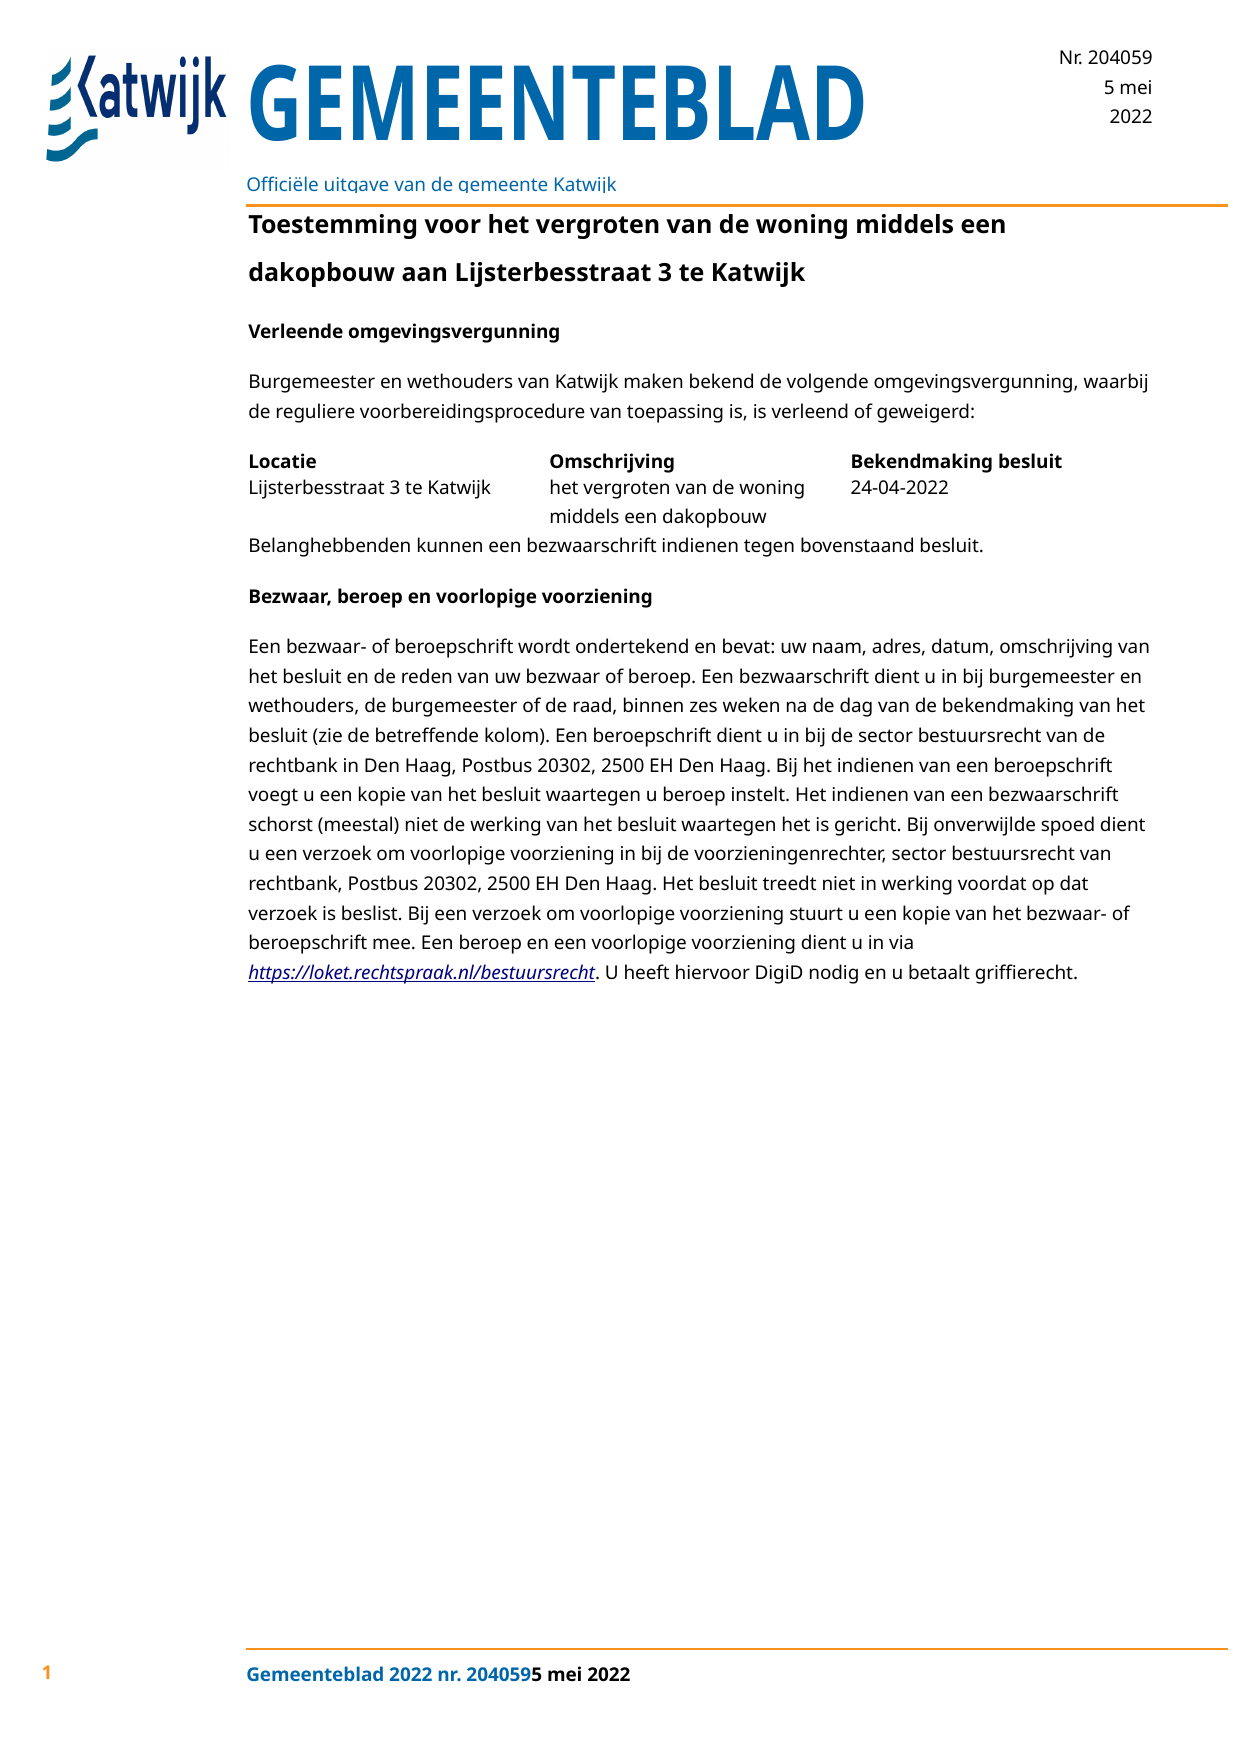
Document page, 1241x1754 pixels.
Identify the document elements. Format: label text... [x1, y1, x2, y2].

table_cell 24-04-2022 [850, 474, 1152, 529]
text Burgemeester en wethouders van Katwijk maken bekend de volgende omgevingsvergunning, waarbij de reguliere voorbereidingsprocedure van toepassing is, is verleend of geweigerd: [248, 368, 1152, 424]
text Bezwaar, beroep en voorlopige voorziening [248, 583, 1152, 609]
table_cell het vergroten van de woning middels een dakopbouw [549, 474, 850, 529]
text Toestemming voor het vergroten van de woning middels een dakopbouw aan Lijsterbesstraat 3 te Katwijk [248, 207, 1152, 288]
table_header Locatie [248, 449, 549, 474]
table_header Bekendmaking besluit [850, 449, 1152, 474]
table_cell Lijsterbesstraat 3 te Katwijk [248, 474, 549, 529]
picture [41, 47, 231, 172]
text Verleende omgevingsvergunning [248, 318, 1152, 344]
text Een bezwaar- of beroepschrift wordt ondertekend en bevat: uw naam, adres, datum, omschrijving van het besluit en de reden van uw bezwaar of beroep. Een bezwaarschrift dient u in bij burgemeester en wethouders, de burgemeester of de raad, binnen zes weken na de dag van de bekendmaking van het besluit (zie de betreffende kolom). Een beroepschrift dient u in bij de sector bestuursrecht van de rechtbank in Den Haag, Postbus 20302, 2500 EH Den Haag. Bij het indienen van een beroepschrift voegt u een kopie van het besluit waartegen u beroep instelt. Het indienen van een bezwaarschrift schorst (meestal) niet de werking van het besluit waartegen het is gericht. Bij onverwijlde spoed dient u een verzoek om voorlopige voorziening in bij de voorzieningenrechter, sector bestuursrecht van rechtbank, Postbus 20302, 2500 EH Den Haag. Het besluit treedt niet in werking voordat op dat verzoek is beslist. Bij een verzoek om voorlopige voorziening stuurt u een kopie van het bezwaar- of beroepschrift mee. Een beroep en een voorlopige voorziening dient u in via https://loket.rechtspraak.nl/bestuursrecht. U heeft hiervoor DigiD nodig en u betaalt griffierecht. [248, 633, 1152, 985]
table_header Omschrijving [549, 449, 850, 474]
text Belanghebbenden kunnen een bezwaarschrift indienen tegen bovenstaand besluit. [248, 533, 1152, 558]
